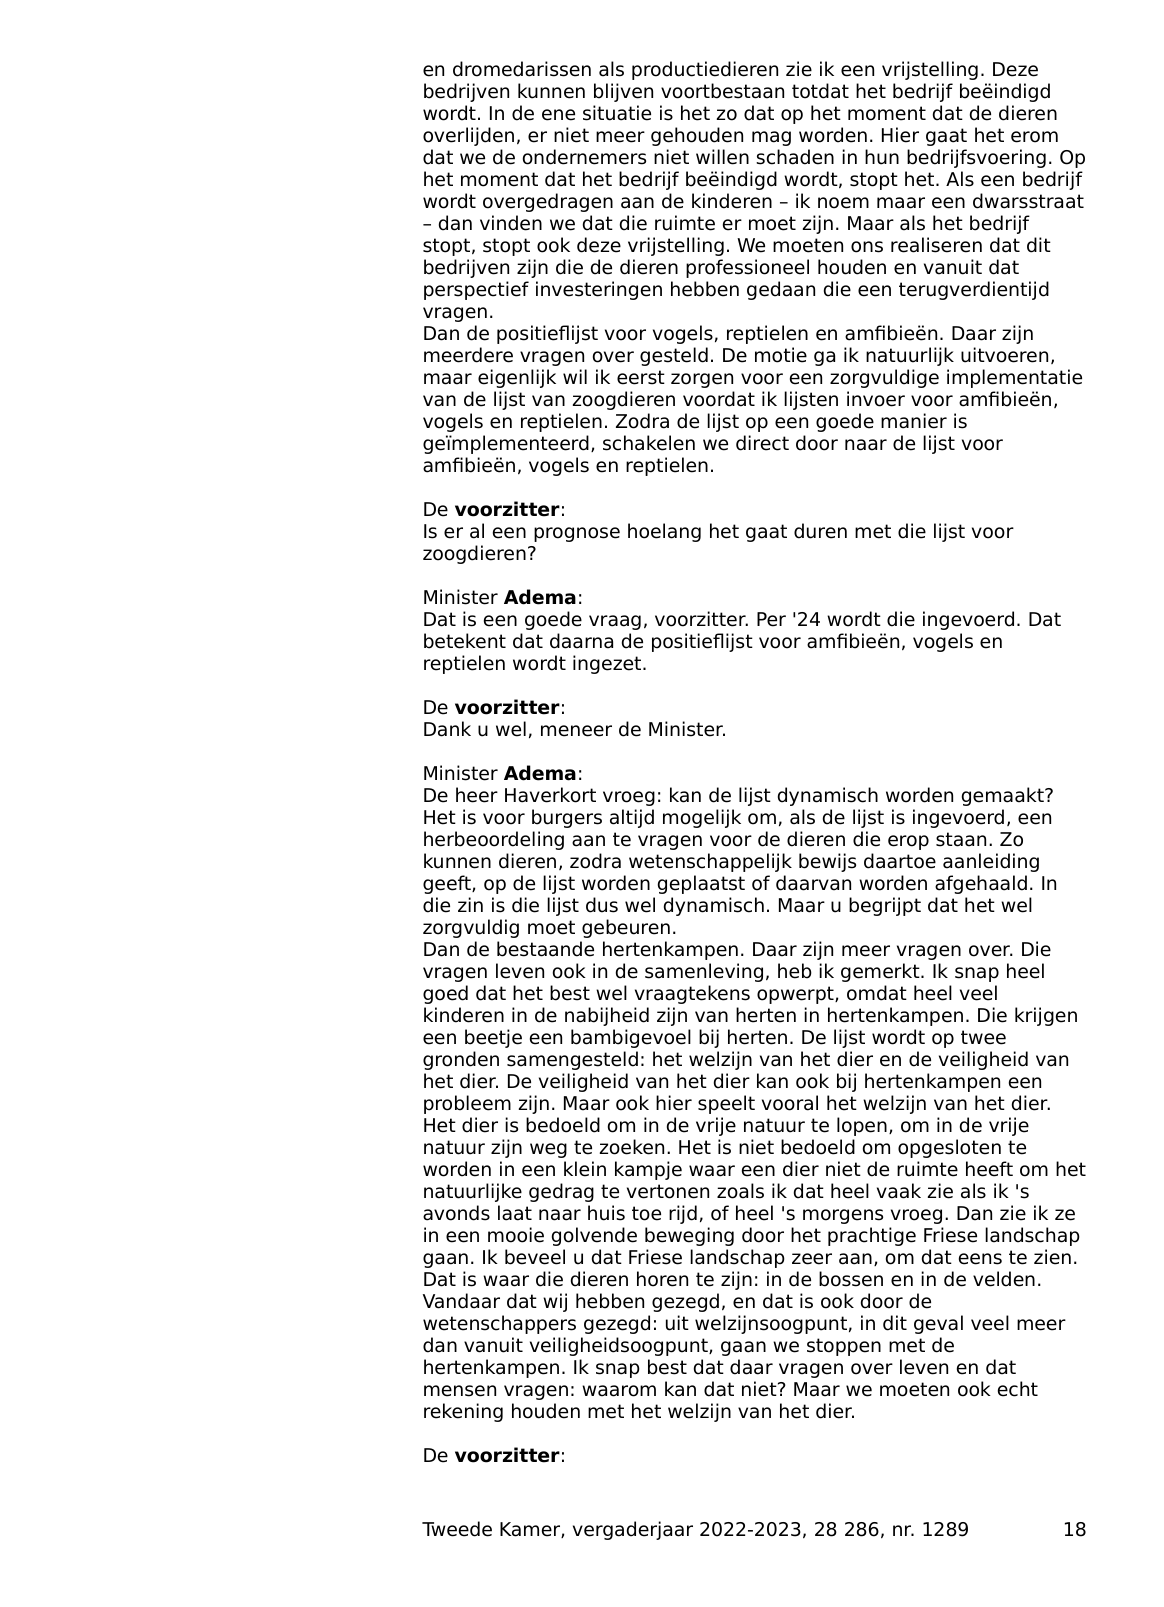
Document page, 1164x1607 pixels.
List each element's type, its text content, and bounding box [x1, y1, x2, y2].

text De voorzitter: [422, 499, 1087, 521]
text De heer Haverkort vroeg: kan de lijst dynamisch worden gemaakt? Het is voor burgers altijd mogelijk om, als de lijst is ingevoerd, een herbeoordeling aan te vragen voor de dieren die erop staan. Zo kunnen dieren, zodra wetenschappelijk bewijs daartoe aanleiding geeft, op de lijst worden geplaatst of daarvan worden afgehaald. In die zin is die lijst dus wel dynamisch. Maar u begrijpt dat het wel zorgvuldig moet gebeuren. [422, 785, 1087, 939]
text Minister Adema: [422, 763, 1087, 785]
text Dank u wel, meneer de Minister. [422, 719, 1087, 741]
text De voorzitter: [422, 1445, 1087, 1467]
text Is er al een prognose hoelang het gaat duren met die lijst voor zoogdieren? [422, 521, 1087, 565]
text Dat is een goede vraag, voorzitter. Per '24 wordt die ingevoerd. Dat betekent dat daarna de positieflijst voor amfibieën, vogels en reptielen wordt ingezet. [422, 609, 1087, 675]
text en dromedarissen als productiedieren zie ik een vrijstelling. Deze bedrijven kunnen blijven voortbestaan totdat het bedrijf beëindigd wordt. In de ene situatie is het zo dat op het moment dat de dieren overlijden, er niet meer gehouden mag worden. Hier gaat het erom dat we de ondernemers niet willen schaden in hun bedrijfsvoering. Op het moment dat het bedrijf beëindigd wordt, stopt het. Als een bedrijf wordt overgedragen aan de kinderen – ik noem maar een dwarsstraat – dan vinden we dat die ruimte er moet zijn. Maar als het bedrijf stopt, stopt ook deze vrijstelling. We moeten ons realiseren dat dit bedrijven zijn die de dieren professioneel houden en vanuit dat perspectief investeringen hebben gedaan die een terugverdientijd vragen. [422, 59, 1087, 323]
text De voorzitter: [422, 697, 1087, 719]
text Dan de positieflijst voor vogels, reptielen en amfibieën. Daar zijn meerdere vragen over gesteld. De motie ga ik natuurlijk uitvoeren, maar eigenlijk wil ik eerst zorgen voor een zorgvuldige implementatie van de lijst van zoogdieren voordat ik lijsten invoer voor amfibieën, vogels en reptielen. Zodra de lijst op een goede manier is geïmplementeerd, schakelen we direct door naar de lijst voor amfibieën, vogels en reptielen. [422, 323, 1087, 477]
text Dan de bestaande hertenkampen. Daar zijn meer vragen over. Die vragen leven ook in de samenleving, heb ik gemerkt. Ik snap heel goed dat het best wel vraagtekens opwerpt, omdat heel veel kinderen in de nabijheid zijn van herten in hertenkampen. Die krijgen een beetje een bambigevoel bij herten. De lijst wordt op twee gronden samengesteld: het welzijn van het dier en de veiligheid van het dier. De veiligheid van het dier kan ook bij hertenkampen een probleem zijn. Maar ook hier speelt vooral het welzijn van het dier. Het dier is bedoeld om in de vrije natuur te lopen, om in de vrije natuur zijn weg te zoeken. Het is niet bedoeld om opgesloten te worden in een klein kampje waar een dier niet de ruimte heeft om het natuurlijke gedrag te vertonen zoals ik dat heel vaak zie als ik 's avonds laat naar huis toe rijd, of heel 's morgens vroeg. Dan zie ik ze in een mooie golvende beweging door het prachtige Friese landschap gaan. Ik beveel u dat Friese landschap zeer aan, om dat eens te zien. Dat is waar die dieren horen te zijn: in de bossen en in de velden. Vandaar dat wij hebben gezegd, en dat is ook door de wetenschappers gezegd: uit welzijnsoogpunt, in dit geval veel meer dan vanuit veiligheidsoogpunt, gaan we stoppen met de hertenkampen. Ik snap best dat daar vragen over leven en dat mensen vragen: waarom kan dat niet? Maar we moeten ook echt rekening houden met het welzijn van het dier. [422, 939, 1087, 1423]
text Minister Adema: [422, 587, 1087, 609]
